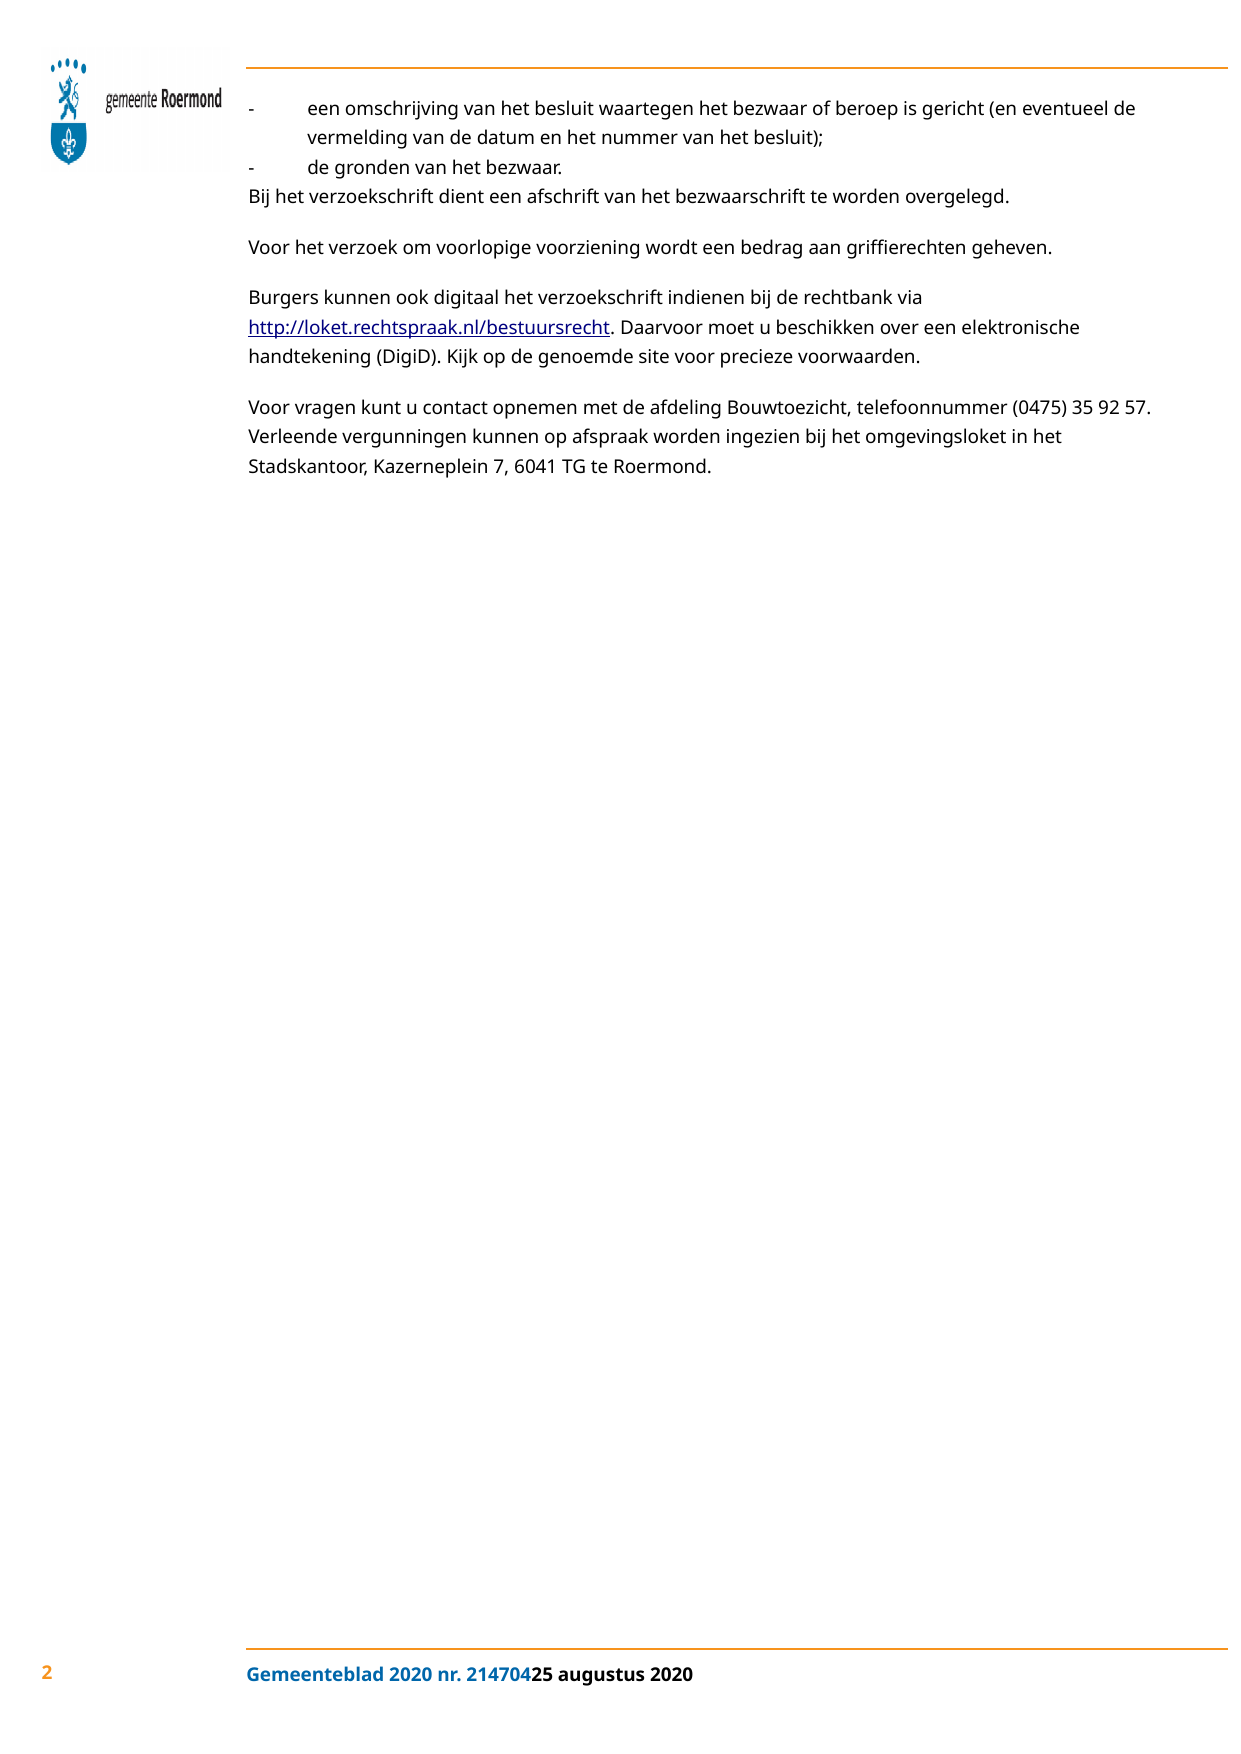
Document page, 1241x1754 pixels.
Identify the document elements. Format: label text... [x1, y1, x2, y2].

text Bij het verzoekschrift dient een afschrift van het bezwaarschrift te worden overgelegd. [248, 183, 1152, 209]
list de gronden van het bezwaar. [248, 154, 1152, 180]
text Voor het verzoek om voorlopige voorziening wordt een bedrag aan griffierechten geheven. [248, 234, 1152, 260]
text Voor vragen kunt u contact opnemen met de afdeling Bouwtoezicht, telefoonnummer (0475) 35 92 57. Verleende vergunningen kunnen op afspraak worden ingezien bij het omgevingsloket in het Stadskantoor, Kazerneplein 7, 6041 TG te Roermond. [248, 394, 1152, 479]
list een omschrijving van het besluit waartegen het bezwaar of beroep is gericht (en eventueel de vermelding van de datum en het nummer van het besluit); [248, 95, 1152, 150]
text Burgers kunnen ook digitaal het verzoekschrift indienen bij de rechtbank via http://loket.rechtspraak.nl/bestuursrecht. Daarvoor moet u beschikken over een elektronische handtekening (DigiD). Kijk op de genoemde site voor precieze voorwaarden. [248, 284, 1152, 369]
picture [41, 47, 231, 172]
